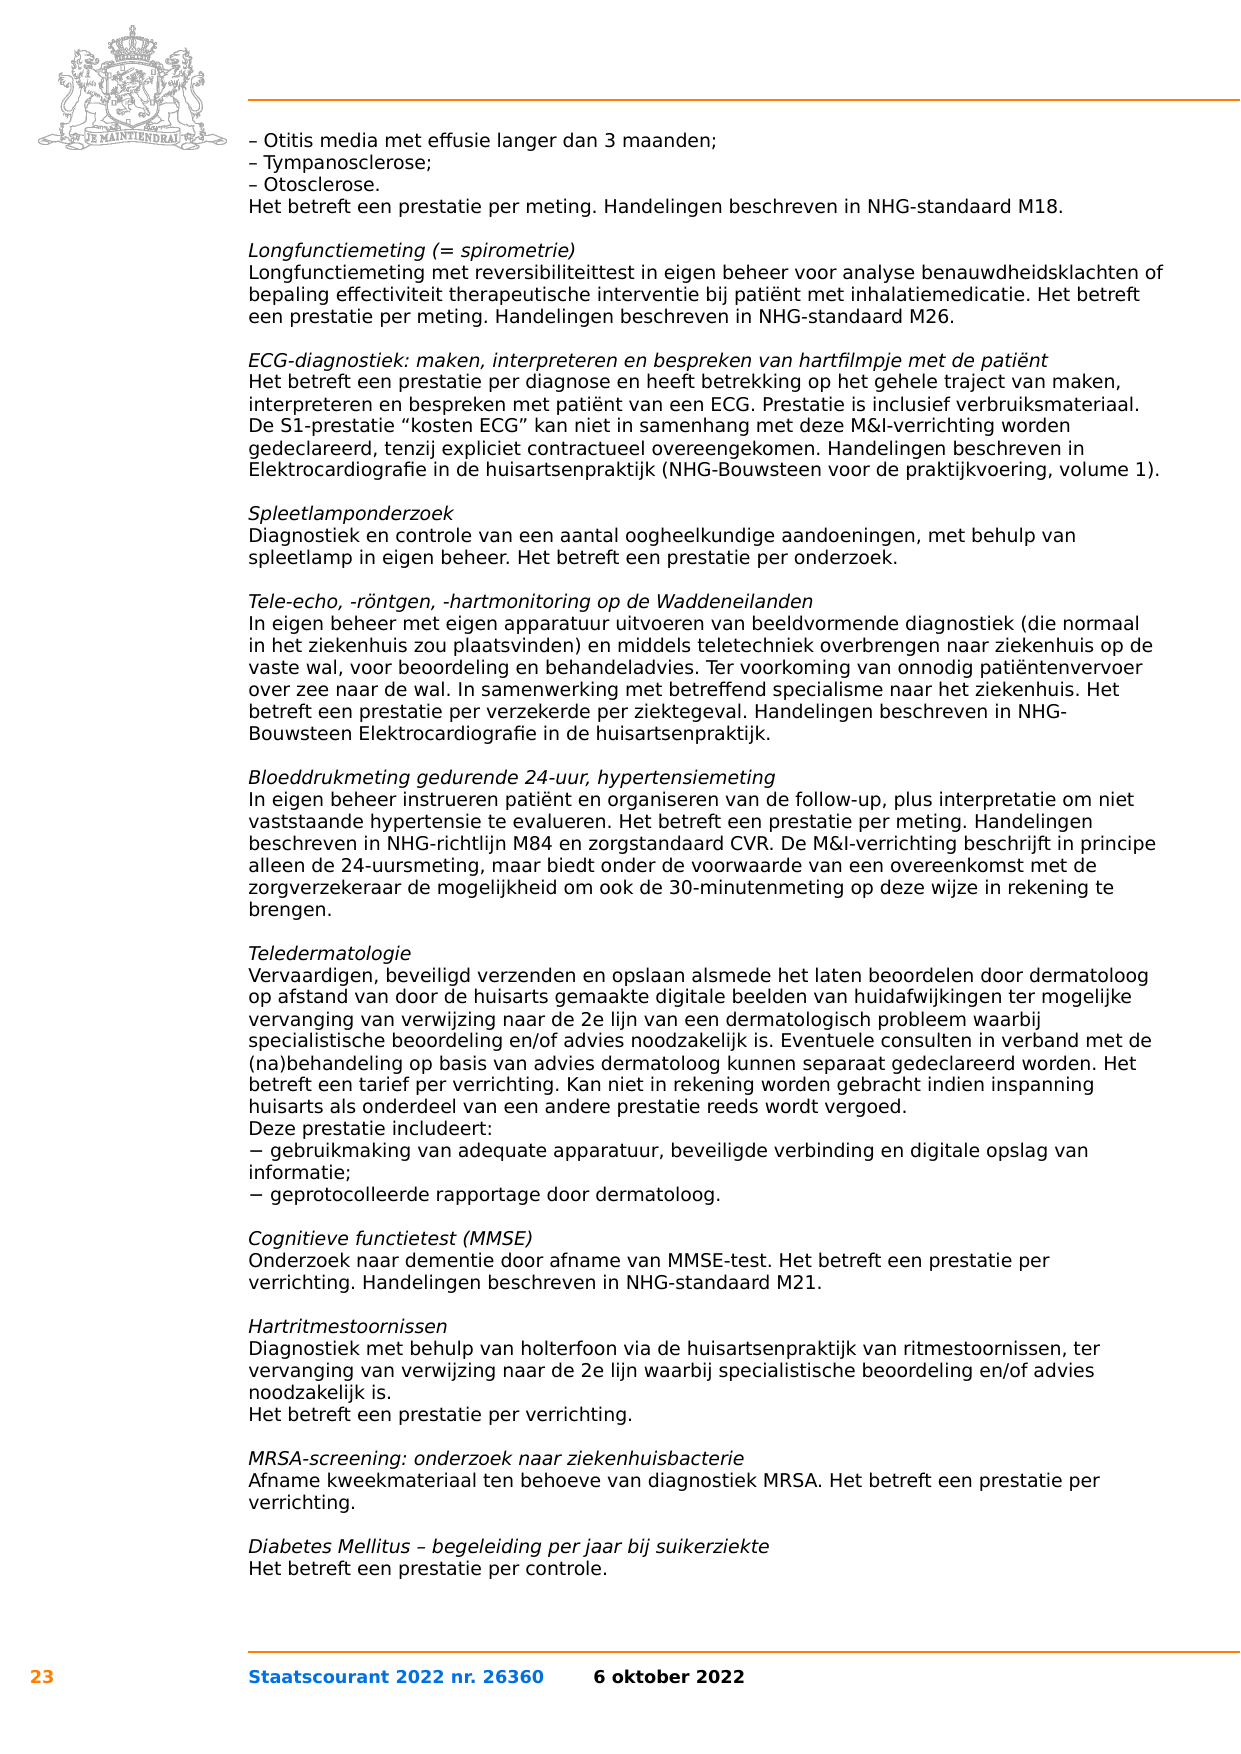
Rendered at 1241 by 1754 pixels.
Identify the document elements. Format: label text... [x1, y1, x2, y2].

text − gebruikmaking van adequate apparatuur, beveiligde verbinding en digitale opslag van informatie; [248, 1140, 1163, 1184]
text Onderzoek naar dementie door afname van MMSE-test. Het betreft een prestatie per verrichting. Handelingen beschreven in NHG-standaard M21. [248, 1250, 1163, 1294]
subtitle Diabetes Mellitus – begeleiding per jaar bij suikerziekte [248, 1536, 1163, 1557]
subtitle MRSA-screening: onderzoek naar ziekenhuisbacterie [248, 1448, 1163, 1470]
subtitle Spleetlamponderzoek [248, 503, 1163, 525]
text Diagnostiek met behulp van holterfoon via de huisartsenpraktijk van ritmestoornissen, ter vervanging van verwijzing naar de 2e lijn waarbij specialistische beoordeling en/of advies noodzakelijk is. [248, 1338, 1163, 1404]
text In eigen beheer instrueren patiënt en organiseren van de follow-up, plus interpretatie om niet vaststaande hypertensie te evalueren. Het betreft een prestatie per meting. Handelingen beschreven in NHG-richtlijn M84 en zorgstandaard CVR. De M&I-verrichting beschrijft in principe alleen de 24-uursmeting, maar biedt onder de voorwaarde van een overeenkomst met de zorgverzekeraar de mogelijkheid om ook de 30-minutenmeting op deze wijze in rekening te brengen. [248, 789, 1163, 921]
text – Tympanosclerose; [248, 152, 1163, 174]
text Het betreft een prestatie per diagnose en heeft betrekking op het gehele traject van maken, interpreteren en bespreken met patiënt van een ECG. Prestatie is inclusief verbruiksmateriaal. De S1-prestatie “kosten ECG” kan niet in samenhang met deze M&I-verrichting worden gedeclareerd, tenzij expliciet contractueel overeengekomen. Handelingen beschreven in Elektrocardiografie in de huisartsenpraktijk (NHG-Bouwsteen voor de praktijkvoering, volume 1). [248, 371, 1163, 481]
text In eigen beheer met eigen apparatuur uitvoeren van beeldvormende diagnostiek (die normaal in het ziekenhuis zou plaatsvinden) en middels teletechniek overbrengen naar ziekenhuis op de vaste wal, voor beoordeling en behandeladvies. Ter voorkoming van onnodig patiëntenvervoer over zee naar de wal. In samenwerking met betreffend specialisme naar het ziekenhuis. Het betreft een prestatie per verzekerde per ziektegeval. Handelingen beschreven in NHG-Bouwsteen Elektrocardiografie in de huisartsenpraktijk. [248, 613, 1163, 745]
text Deze prestatie includeert: [248, 1118, 1163, 1140]
text – Otitis media met effusie langer dan 3 maanden; [248, 130, 1163, 152]
subtitle Teledermatologie [248, 942, 1163, 964]
subtitle Bloeddrukmeting gedurende 24-uur, hypertensiemeting [248, 767, 1163, 789]
subtitle ECG-diagnostiek: maken, interpreteren en bespreken van hartfilmpje met de patiënt [248, 349, 1163, 371]
text Afname kweekmateriaal ten behoeve van diagnostiek MRSA. Het betreft een prestatie per verrichting. [248, 1470, 1163, 1514]
text − geprotocolleerde rapportage door dermatoloog. [248, 1184, 1163, 1206]
text – Otosclerose. [248, 174, 1163, 196]
text Longfunctiemeting met reversibiliteittest in eigen beheer voor analyse benauwdheidsklachten of bepaling effectiviteit therapeutische interventie bij patiënt met inhalatiemedicatie. Het betreft een prestatie per meting. Handelingen beschreven in NHG-standaard M26. [248, 262, 1163, 328]
subtitle Longfunctiemeting (= spirometrie) [248, 240, 1163, 262]
text Diagnostiek en controle van een aantal oogheelkundige aandoeningen, met behulp van spleetlamp in eigen beheer. Het betreft een prestatie per onderzoek. [248, 525, 1163, 569]
text Het betreft een prestatie per verrichting. [248, 1404, 1163, 1426]
subtitle Hartritmestoornissen [248, 1316, 1163, 1338]
text Het betreft een prestatie per controle. [248, 1557, 1163, 1579]
subtitle Tele-echo, -röntgen, -hartmonitoring op de Waddeneilanden [248, 591, 1163, 613]
text Het betreft een prestatie per meting. Handelingen beschreven in NHG-standaard M18. [248, 196, 1163, 218]
text Vervaardigen, beveiligd verzenden en opslaan alsmede het laten beoordelen door dermatoloog op afstand van door de huisarts gemaakte digitale beelden van huidafwijkingen ter mogelijke vervanging van verwijzing naar de 2e lijn van een dermatologisch probleem waarbij specialistische beoordeling en/of advies noodzakelijk is. Eventuele consulten in verband met de (na)behandeling op basis van advies dermatoloog kunnen separaat gedeclareerd worden. Het betreft een tarief per verrichting. Kan niet in rekening worden gebracht indien inspanning huisarts als onderdeel van een andere prestatie reeds wordt vergoed. [248, 964, 1163, 1118]
picture [38, 25, 227, 150]
subtitle Cognitieve functietest (MMSE) [248, 1228, 1163, 1250]
